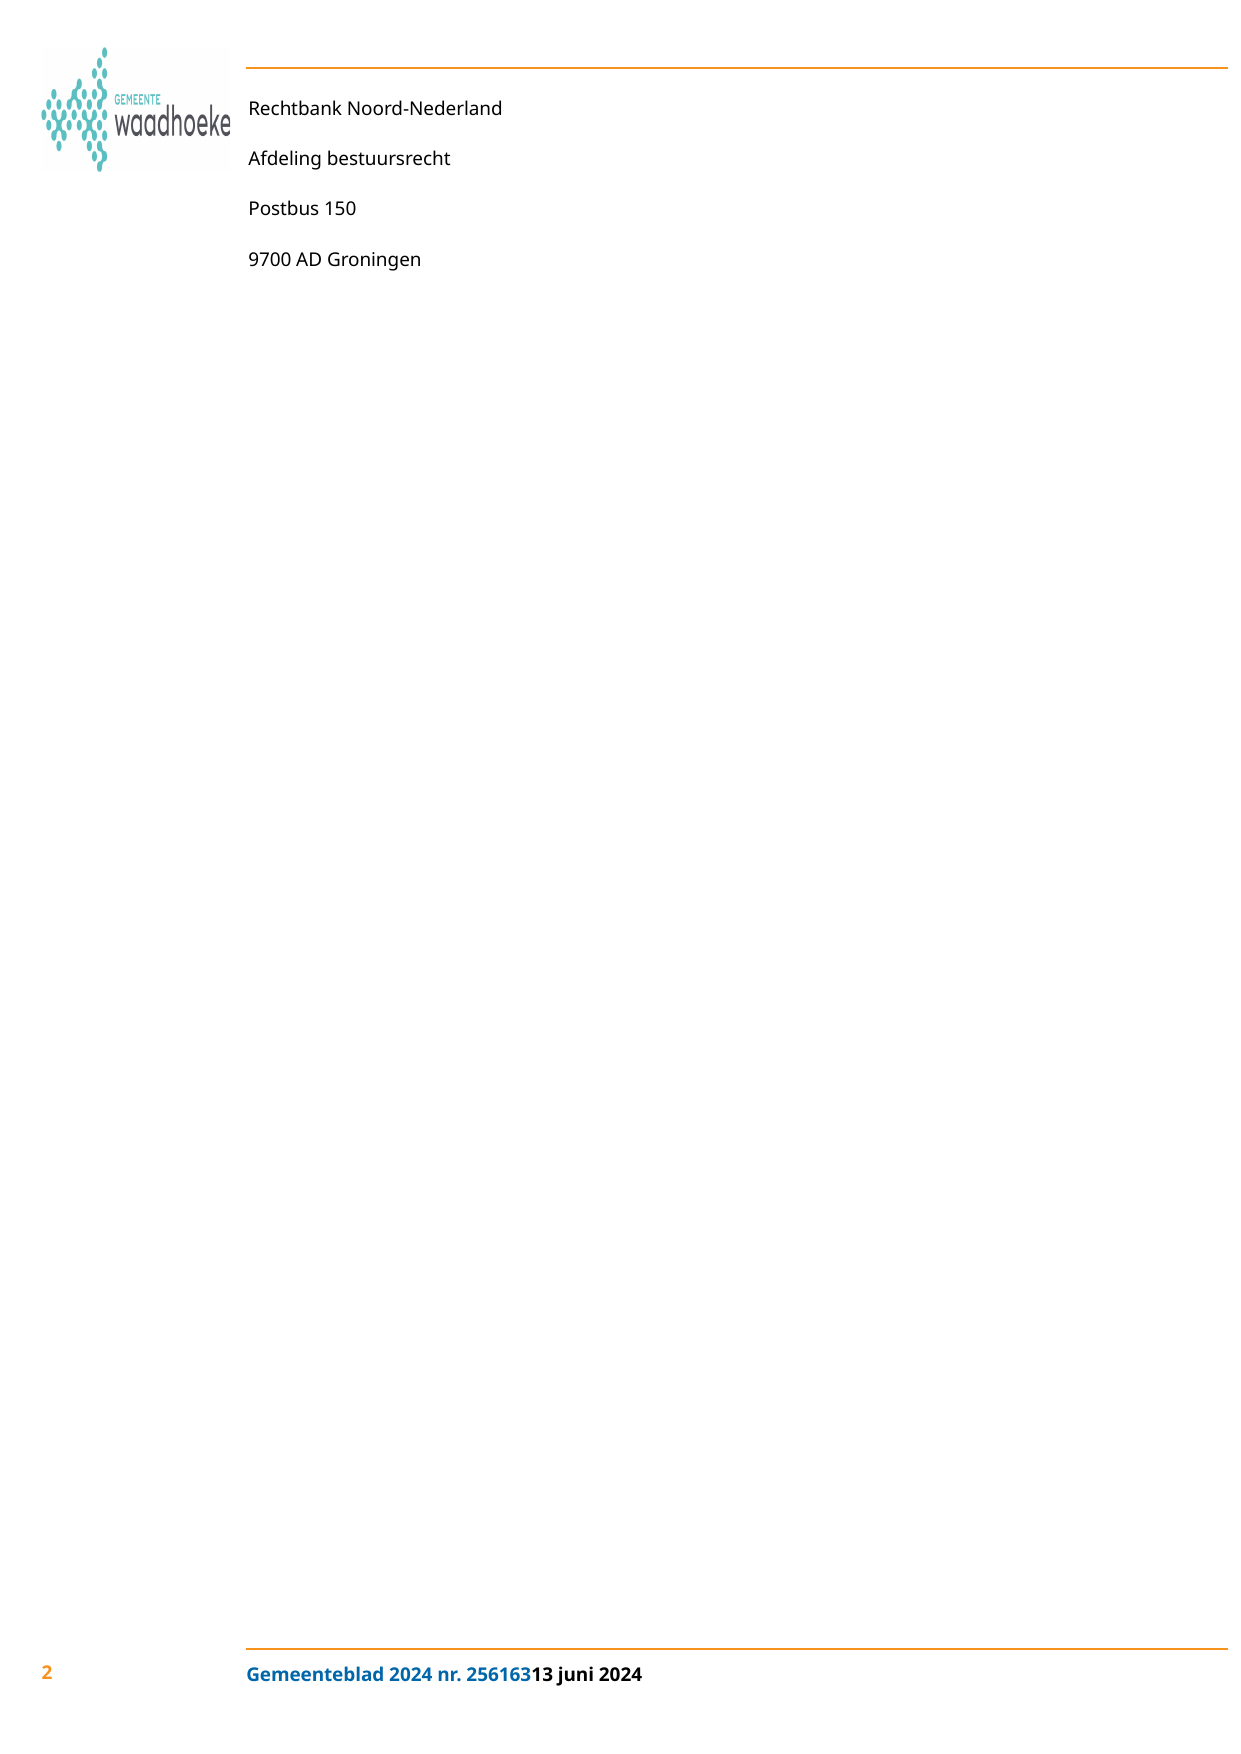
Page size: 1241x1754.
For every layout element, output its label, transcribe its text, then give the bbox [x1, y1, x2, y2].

text Afdeling bestuursrecht [248, 145, 1152, 171]
text 9700 AD Groningen [248, 246, 1152, 272]
picture [41, 47, 231, 172]
text Postbus 150 [248, 196, 1152, 221]
text Rechtbank Noord-Nederland [248, 95, 1152, 121]
